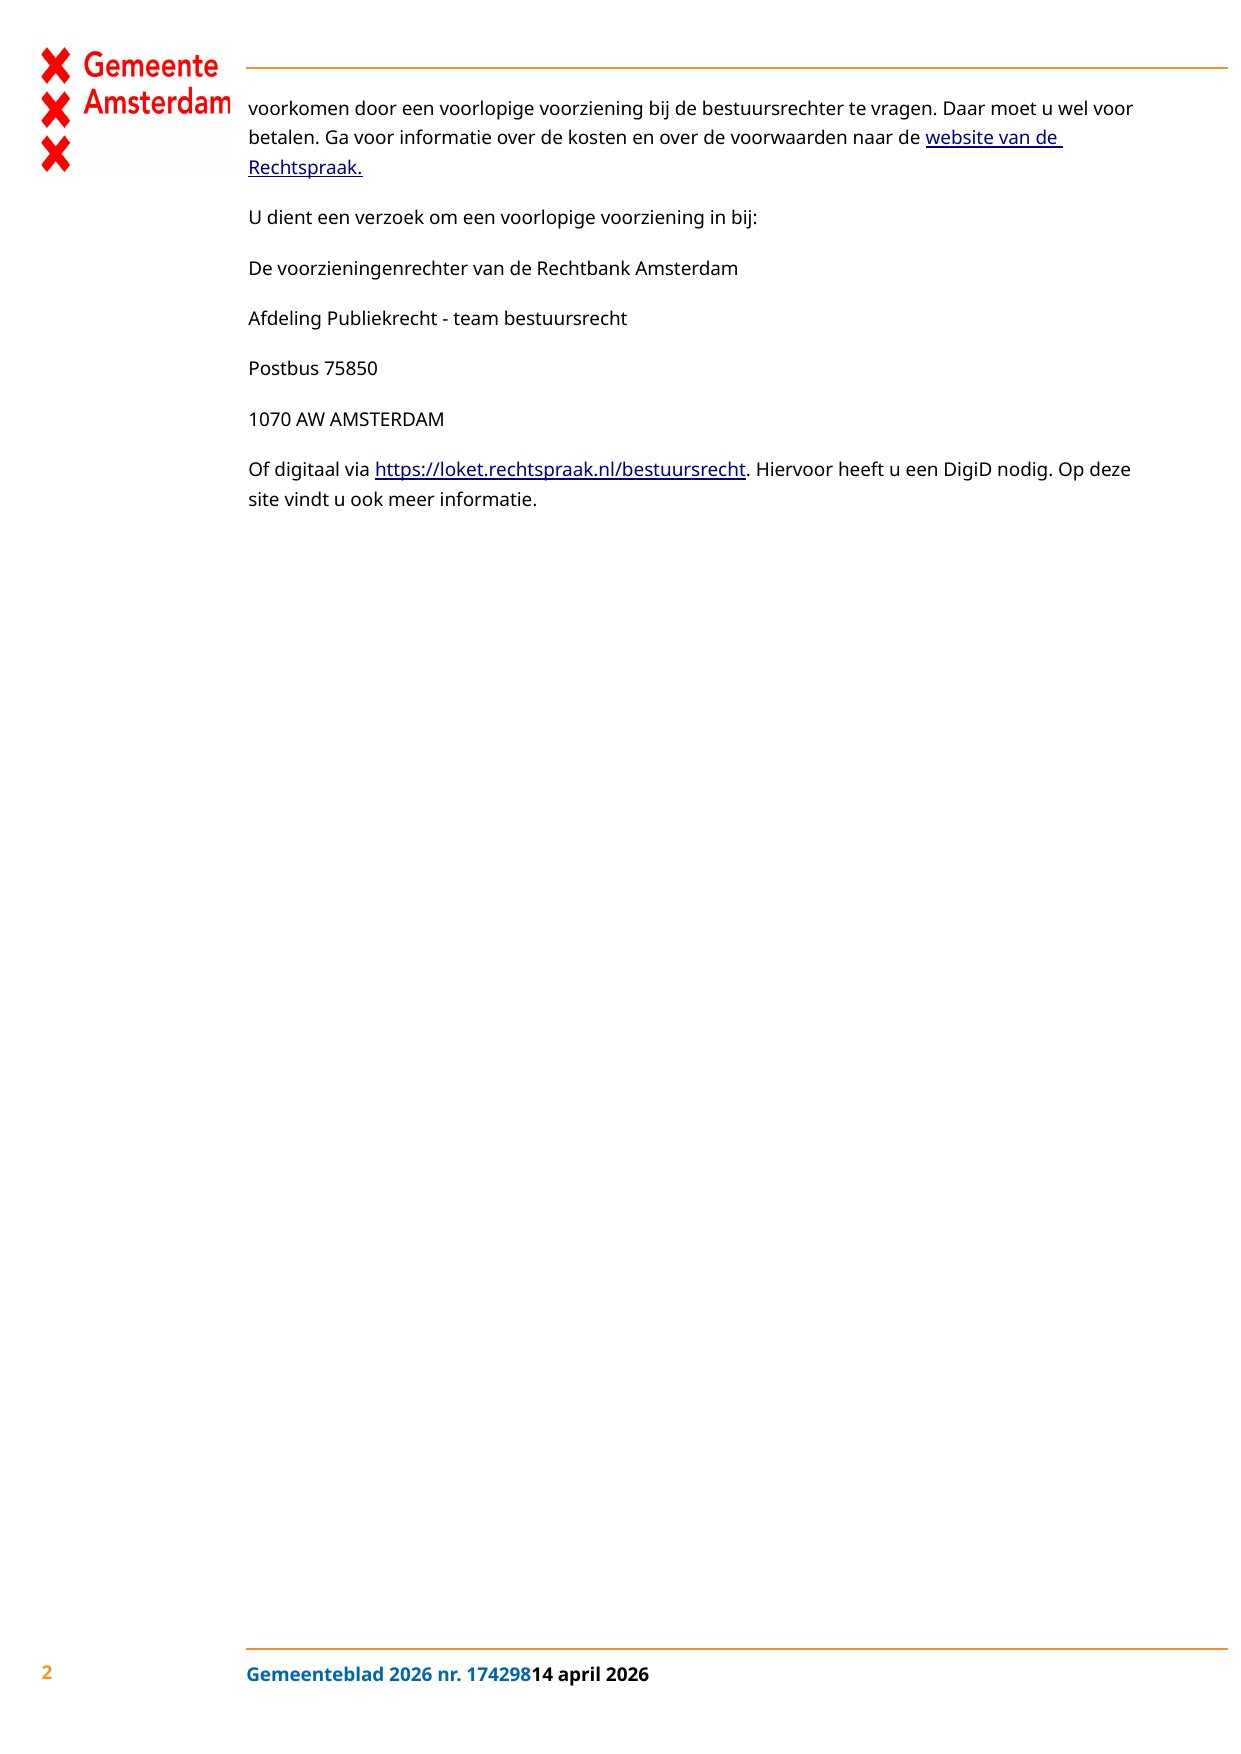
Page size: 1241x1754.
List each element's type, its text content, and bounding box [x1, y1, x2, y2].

picture [41, 47, 231, 172]
text 1070 AW AMSTERDAM [248, 406, 1152, 432]
text voorkomen door een voorlopige voorziening bij de bestuursrechter te vragen. Daar moet u wel voor betalen. Ga voor informatie over de kosten en over de voorwaarden naar de website van de Rechtspraak. [248, 95, 1152, 180]
text Postbus 75850 [248, 356, 1152, 381]
text Afdeling Publiekrecht - team bestuursrecht [248, 305, 1152, 331]
text U dient een verzoek om een voorlopige voorziening in bij: [248, 204, 1152, 230]
text Of digitaal via https://loket.rechtspraak.nl/bestuursrecht. Hiervoor heeft u een DigiD nodig. Op deze site vindt u ook meer informatie. [248, 456, 1152, 512]
text De voorzieningenrechter van de Rechtbank Amsterdam [248, 255, 1152, 281]
